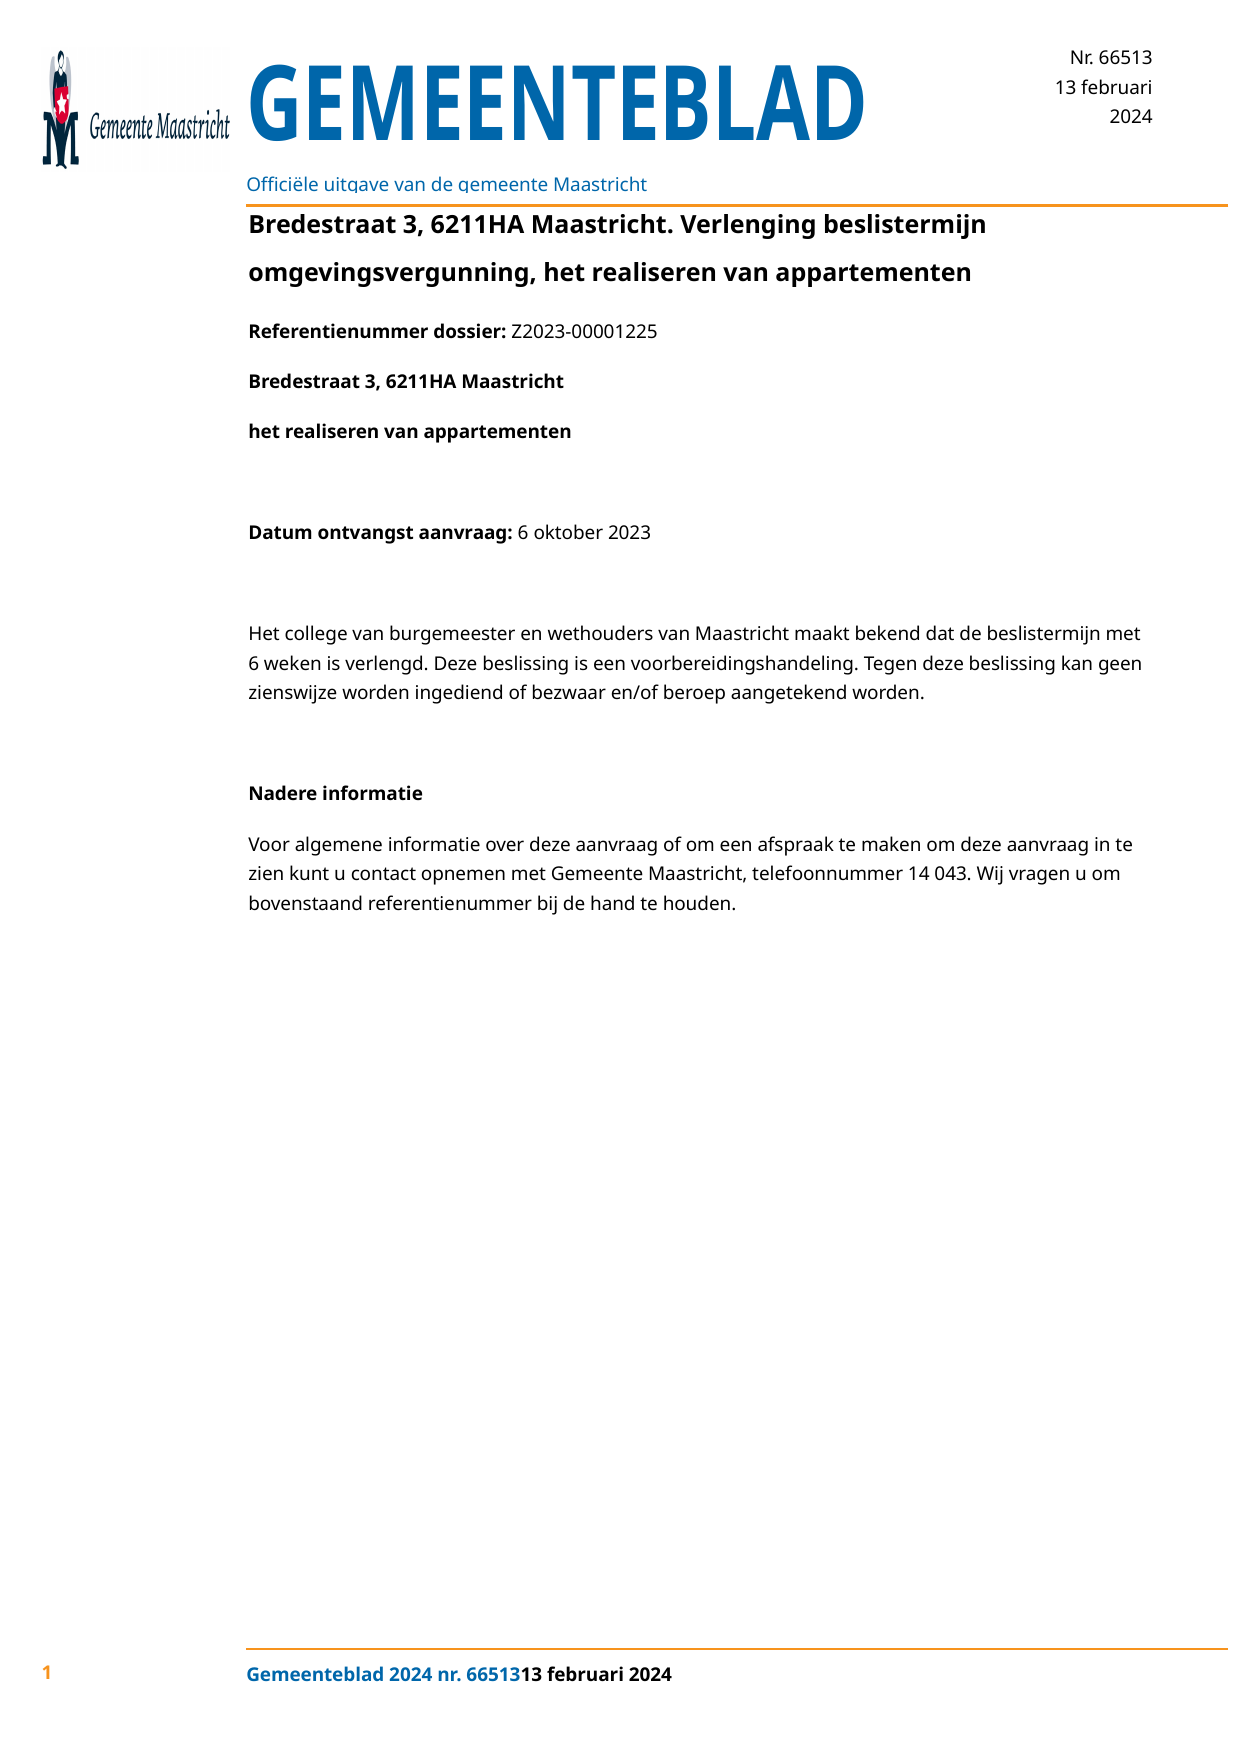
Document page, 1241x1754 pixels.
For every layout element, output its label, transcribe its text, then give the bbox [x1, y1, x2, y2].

text Datum ontvangst aanvraag: 6 oktober 2023 [248, 519, 1152, 545]
picture [41, 47, 231, 172]
text Voor algemene informatie over deze aanvraag of om een afspraak te maken om deze aanvraag in te zien kunt u contact opnemen met Gemeente Maastricht, telefoonnummer 14 043. Wij vragen u om bovenstaand referentienummer bij de hand te houden. [248, 831, 1152, 916]
text Referentienummer dossier: Z2023-00001225 [248, 318, 1152, 344]
text Bredestraat 3, 6211HA Maastricht. Verlenging beslistermijn omgevingsvergunning, het realiseren van appartementen [248, 207, 1152, 288]
text Nadere informatie [248, 780, 1152, 806]
text Bredestraat 3, 6211HA Maastricht [248, 368, 1152, 394]
text Het college van burgemeester en wethouders van Maastricht maakt bekend dat de beslistermijn met 6 weken is verlengd. Deze beslissing is een voorbereidingshandeling. Tegen deze beslissing kan geen zienswijze worden ingediend of bezwaar en/of beroep aangetekend worden. [248, 620, 1152, 705]
text het realiseren van appartementen [248, 419, 1152, 444]
